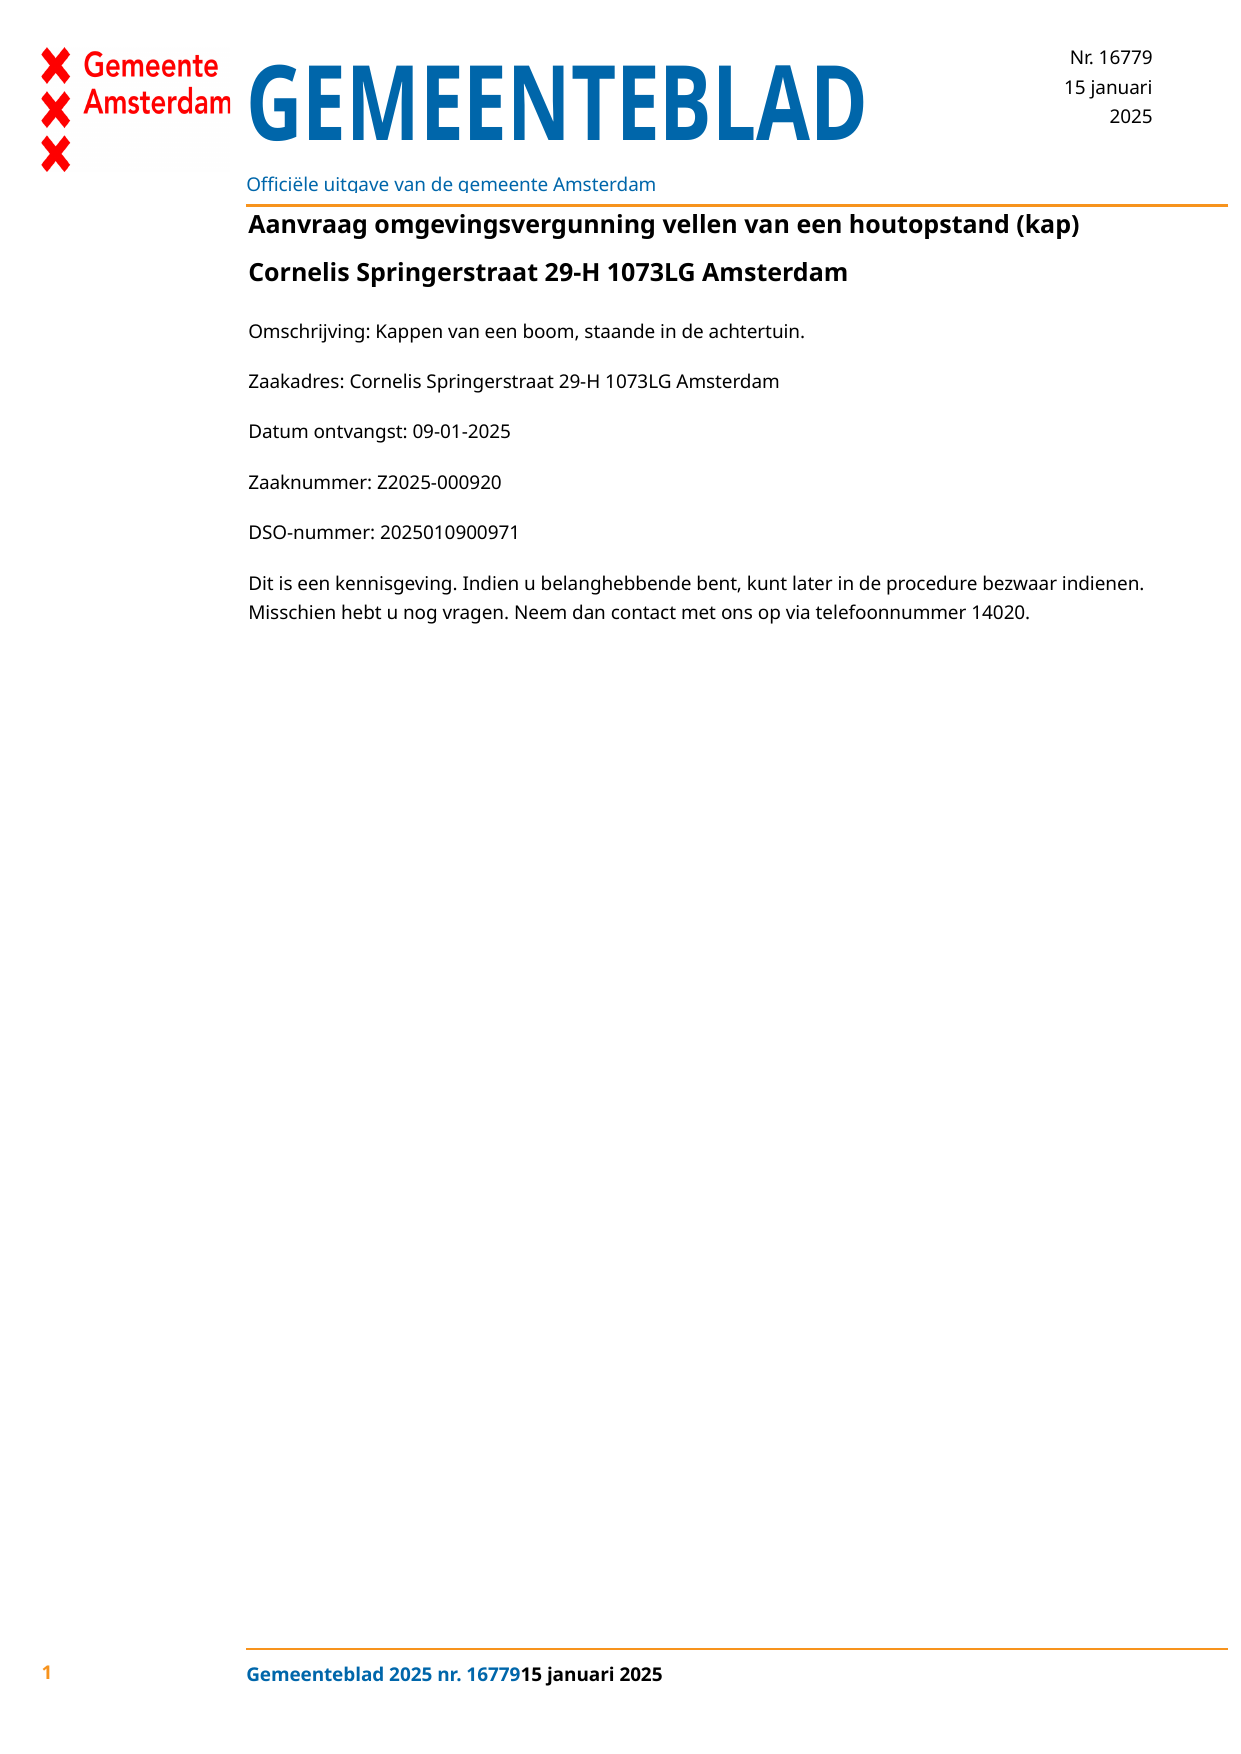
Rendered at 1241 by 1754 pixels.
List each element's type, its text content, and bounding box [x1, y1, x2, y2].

text Datum ontvangst: 09-01-2025 [248, 419, 1152, 444]
text Dit is een kennisgeving. Indien u belanghebbende bent, kunt later in de procedure bezwaar indienen. Misschien hebt u nog vragen. Neem dan contact met ons op via telefoonnummer 14020. [248, 570, 1152, 625]
text Zaaknummer: Z2025-000920 [248, 469, 1152, 495]
text DSO-nummer: 2025010900971 [248, 519, 1152, 545]
text Zaakadres: Cornelis Springerstraat 29-H 1073LG Amsterdam [248, 368, 1152, 394]
text Aanvraag omgevingsvergunning vellen van een houtopstand (kap) Cornelis Springerstraat 29-H 1073LG Amsterdam [248, 207, 1152, 288]
text Omschrijving: Kappen van een boom, staande in de achtertuin. [248, 318, 1152, 344]
picture [41, 47, 231, 172]
